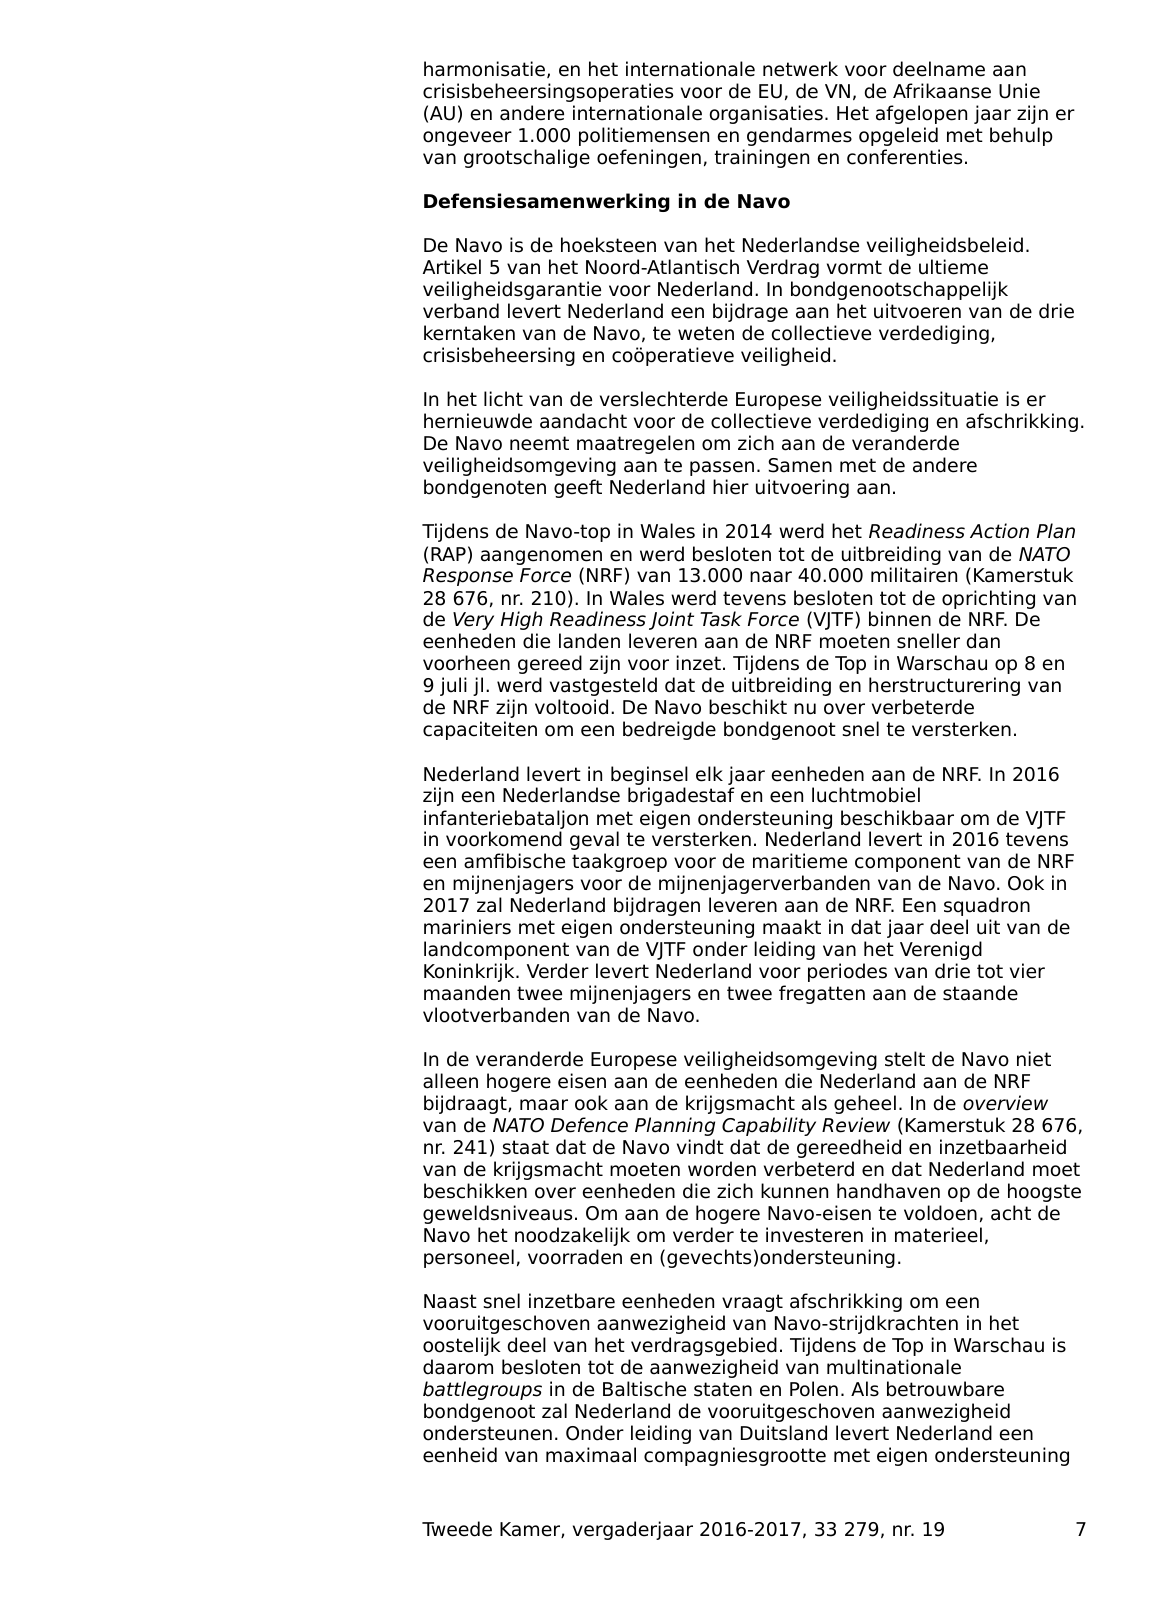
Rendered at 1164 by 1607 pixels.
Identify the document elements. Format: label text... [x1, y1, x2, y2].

text Nederland levert in beginsel elk jaar eenheden aan de NRF. In 2016 zijn een Nederlandse brigadestaf en een luchtmobiel infanteriebataljon met eigen ondersteuning beschikbaar om de VJTF in voorkomend geval te versterken. Nederland levert in 2016 tevens een amfibische taakgroep voor de maritieme component van de NRF en mijnenjagers voor de mijnenjagerverbanden van de Navo. Ook in 2017 zal Nederland bijdragen leveren aan de NRF. Een squadron mariniers met eigen ondersteuning maakt in dat jaar deel uit van de landcomponent van de VJTF onder leiding van het Verenigd Koninkrijk. Verder levert Nederland voor periodes van drie tot vier maanden twee mijnenjagers en twee fregatten aan de staande vlootverbanden van de Navo. [422, 763, 1087, 1027]
subtitle Defensiesamenwerking in de Navo [422, 191, 1087, 213]
text Naast snel inzetbare eenheden vraagt afschrikking om een vooruitgeschoven aanwezigheid van Navo-strijdkrachten in het oostelijk deel van het verdragsgebied. Tijdens de Top in Warschau is daarom besloten tot de aanwezigheid van multinationale battlegroups in de Baltische staten en Polen. Als betrouwbare bondgenoot zal Nederland de vooruitgeschoven aanwezigheid ondersteunen. Onder leiding van Duitsland levert Nederland een eenheid van maximaal compagniesgrootte met eigen ondersteuning [422, 1291, 1087, 1467]
text In het licht van de verslechterde Europese veiligheidssituatie is er hernieuwde aandacht voor de collectieve verdediging en afschrikking. De Navo neemt maatregelen om zich aan de veranderde veiligheidsomgeving aan te passen. Samen met de andere bondgenoten geeft Nederland hier uitvoering aan. [422, 389, 1087, 499]
text harmonisatie, en het internationale netwerk voor deelname aan crisisbeheersingsoperaties voor de EU, de VN, de Afrikaanse Unie (AU) en andere internationale organisaties. Het afgelopen jaar zijn er ongeveer 1.000 politiemensen en gendarmes opgeleid met behulp van grootschalige oefeningen, trainingen en conferenties. [422, 59, 1087, 169]
text In de veranderde Europese veiligheidsomgeving stelt de Navo niet alleen hogere eisen aan de eenheden die Nederland aan de NRF bijdraagt, maar ook aan de krijgsmacht als geheel. In de overview van de NATO Defence Planning Capability Review (Kamerstuk 28 676, nr. 241) staat dat de Navo vindt dat de gereedheid en inzetbaarheid van de krijgsmacht moeten worden verbeterd en dat Nederland moet beschikken over eenheden die zich kunnen handhaven op de hoogste geweldsniveaus. Om aan de hogere Navo-eisen te voldoen, acht de Navo het noodzakelijk om verder te investeren in materieel, personeel, voorraden en (gevechts)ondersteuning. [422, 1049, 1087, 1269]
text De Navo is de hoeksteen van het Nederlandse veiligheidsbeleid. Artikel 5 van het Noord-Atlantisch Verdrag vormt de ultieme veiligheidsgarantie voor Nederland. In bondgenootschappelijk verband levert Nederland een bijdrage aan het uitvoeren van de drie kerntaken van de Navo, te weten de collectieve verdediging, crisisbeheersing en coöperatieve veiligheid. [422, 235, 1087, 367]
text Tijdens de Navo-top in Wales in 2014 werd het Readiness Action Plan (RAP) aangenomen en werd besloten tot de uitbreiding van de NATO Response Force (NRF) van 13.000 naar 40.000 militairen (Kamerstuk 28 676, nr. 210). In Wales werd tevens besloten tot de oprichting van de Very High Readiness Joint Task Force (VJTF) binnen de NRF. De eenheden die landen leveren aan de NRF moeten sneller dan voorheen gereed zijn voor inzet. Tijdens de Top in Warschau op 8 en 9 juli jl. werd vastgesteld dat de uitbreiding en herstructurering van de NRF zijn voltooid. De Navo beschikt nu over verbeterde capaciteiten om een bedreigde bondgenoot snel te versterken. [422, 521, 1087, 741]
